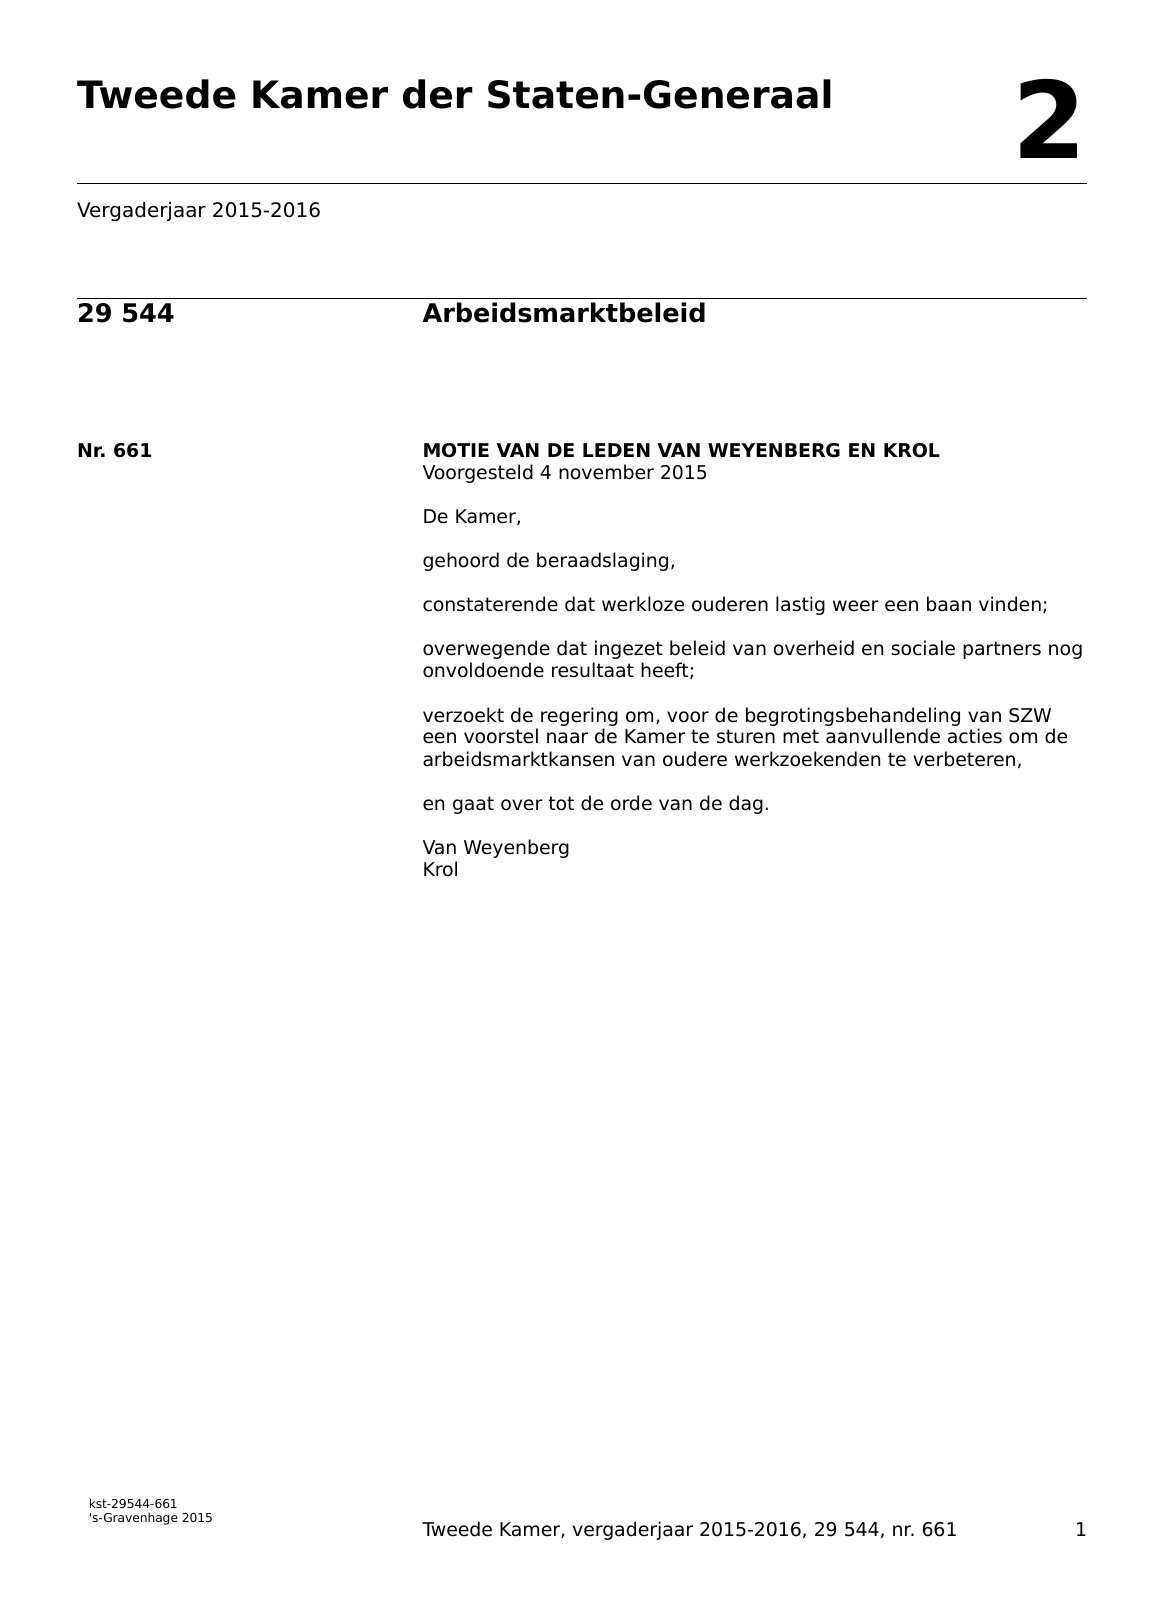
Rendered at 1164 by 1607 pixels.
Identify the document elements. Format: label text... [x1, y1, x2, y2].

text verzoekt de regering om, voor de begrotingsbehandeling van SZW een voorstel naar de Kamer te sturen met aanvullende acties om de arbeidsmarktkansen van oudere werkzoekenden te verbeteren, [422, 704, 1087, 770]
text Voorgesteld 4 november 2015 [422, 462, 1087, 484]
text Krol [422, 859, 1087, 881]
subtitle 29 544 Arbeidsmarktbeleid [77, 299, 1087, 329]
table_cell Vergaderjaar 2015-2016 [77, 184, 1087, 298]
text overwegende dat ingezet beleid van overheid en sociale partners nog onvoldoende resultaat heeft; [422, 638, 1087, 682]
text De Kamer, [422, 506, 1087, 528]
text kst-29544-661 [88, 1497, 323, 1511]
text gehoord de beraadslaging, [422, 550, 1087, 572]
text constaterende dat werkloze ouderen lastig weer een baan vinden; [422, 594, 1087, 616]
text 's-Gravenhage 2015 [88, 1511, 323, 1525]
subtitle Nr. 661 MOTIE VAN DE LEDEN VAN WEYENBERG EN KROL [77, 440, 1087, 462]
table_header Tweede Kamer der Staten-Generaal [77, 59, 886, 183]
text Van Weyenberg [422, 837, 1087, 859]
table_header 2 [886, 59, 1087, 183]
text en gaat over tot de orde van de dag. [422, 793, 1087, 814]
